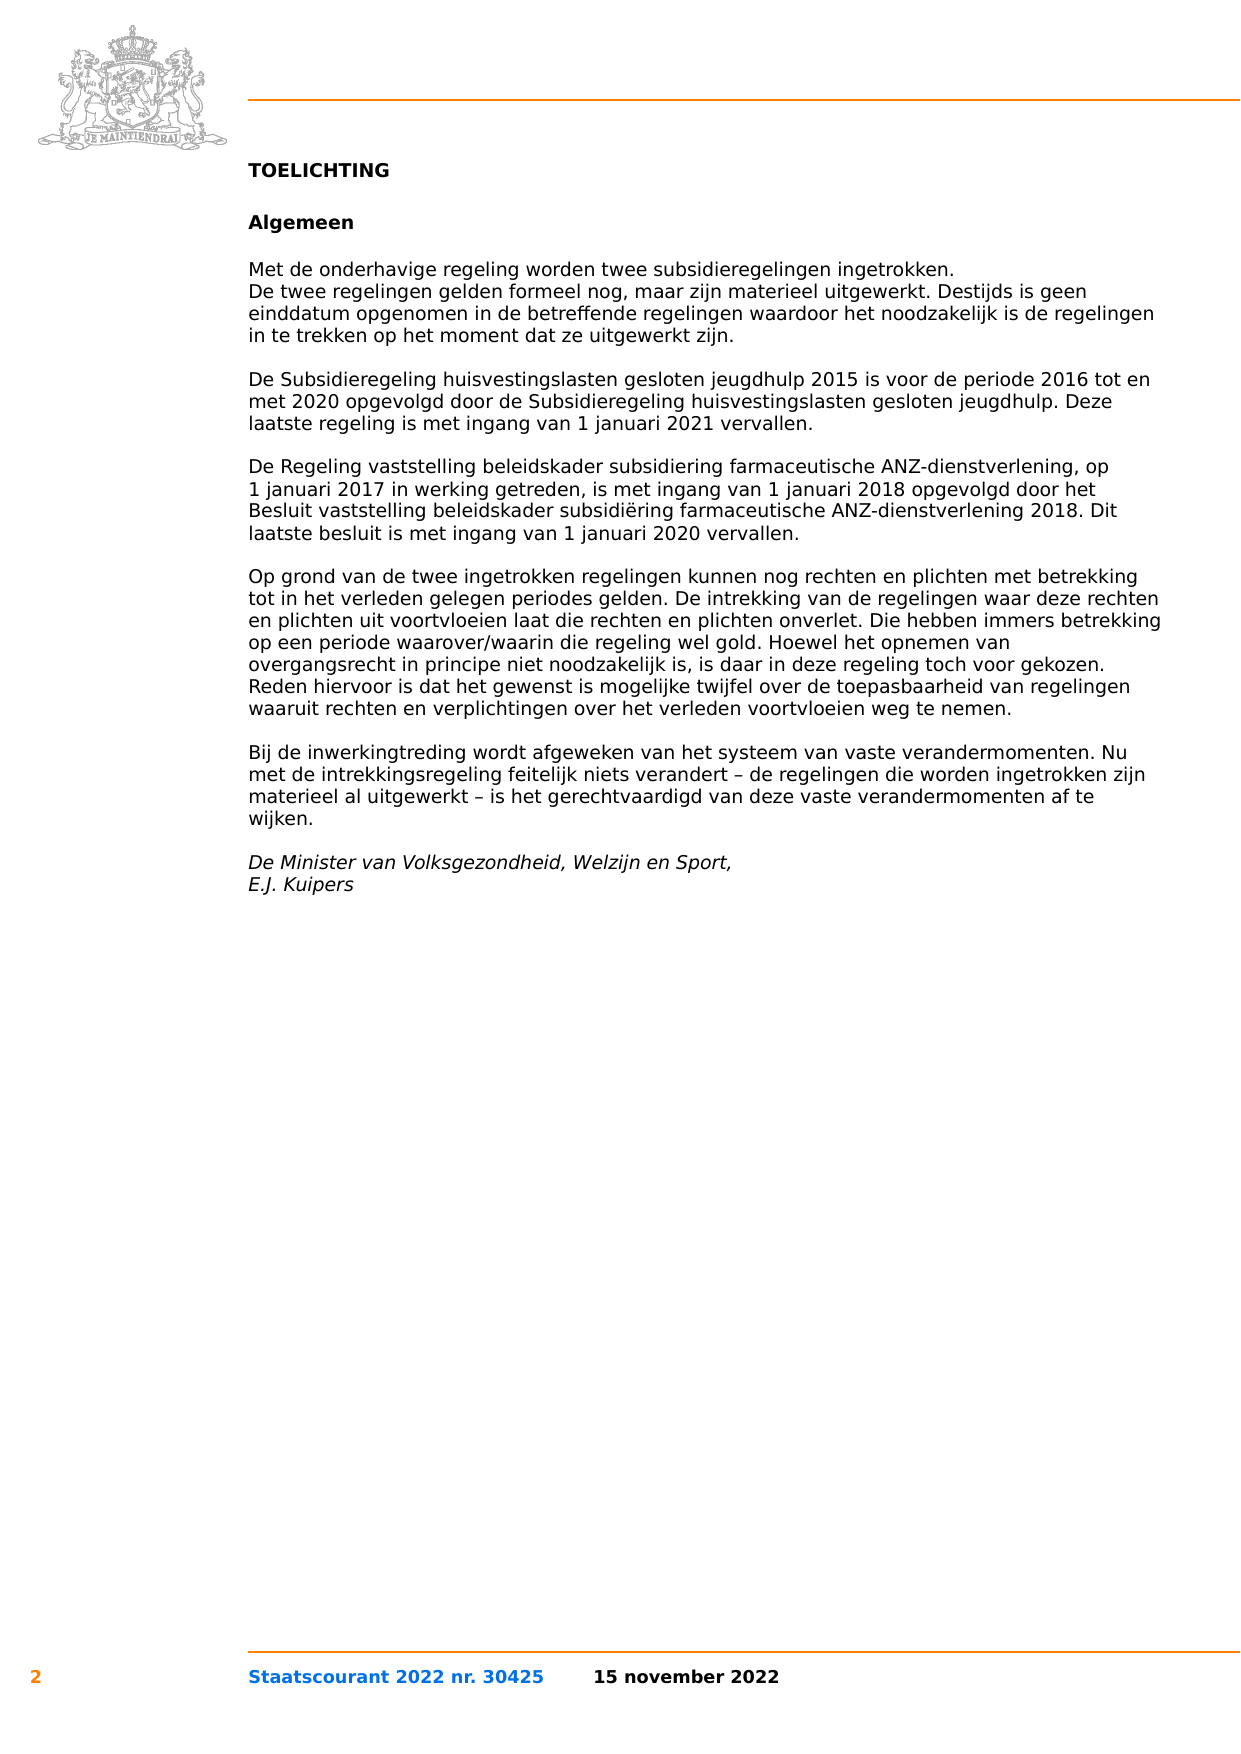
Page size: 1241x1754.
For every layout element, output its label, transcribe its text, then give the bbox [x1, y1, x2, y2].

subtitle TOELICHTING [248, 160, 1163, 182]
text Op grond van de twee ingetrokken regelingen kunnen nog rechten en plichten met betrekking tot in het verleden gelegen periodes gelden. De intrekking van de regelingen waar deze rechten en plichten uit voortvloeien laat die rechten en plichten onverlet. Die hebben immers betrekking op een periode waarover/waarin die regeling wel gold. Hoewel het opnemen van overgangsrecht in principe niet noodzakelijk is, is daar in deze regeling toch voor gekozen. Reden hiervoor is dat het gewenst is mogelijke twijfel over de toepasbaarheid van regelingen waaruit rechten en verplichtingen over het verleden voortvloeien weg te nemen. [248, 566, 1163, 720]
text De twee regelingen gelden formeel nog, maar zijn materieel uitgewerkt. Destijds is geen einddatum opgenomen in de betreffende regelingen waardoor het noodzakelijk is de regelingen in te trekken op het moment dat ze uitgewerkt zijn. [248, 281, 1163, 347]
text De Minister van Volksgezondheid, Welzijn en Sport, E.J. Kuipers [248, 852, 1163, 896]
text De Regeling vaststelling beleidskader subsidiering farmaceutische ANZ-dienstverlening, op 1 januari 2017 in werking getreden, is met ingang van 1 januari 2018 opgevolgd door het Besluit vaststelling beleidskader subsidiëring farmaceutische ANZ-dienstverlening 2018. Dit laatste besluit is met ingang van 1 januari 2020 vervallen. [248, 456, 1163, 544]
text De Subsidieregeling huisvestingslasten gesloten jeugdhulp 2015 is voor de periode 2016 tot en met 2020 opgevolgd door de Subsidieregeling huisvestingslasten gesloten jeugdhulp. Deze laatste regeling is met ingang van 1 januari 2021 vervallen. [248, 369, 1163, 434]
text Met de onderhavige regeling worden twee subsidieregelingen ingetrokken. [248, 259, 1163, 281]
picture [38, 25, 227, 150]
text Bij de inwerkingtreding wordt afgeweken van het systeem van vaste verandermomenten. Nu met de intrekkingsregeling feitelijk niets verandert – de regelingen die worden ingetrokken zijn materieel al uitgewerkt – is het gerechtvaardigd van deze vaste verandermomenten af te wijken. [248, 742, 1163, 830]
subtitle Algemeen [248, 212, 1163, 234]
